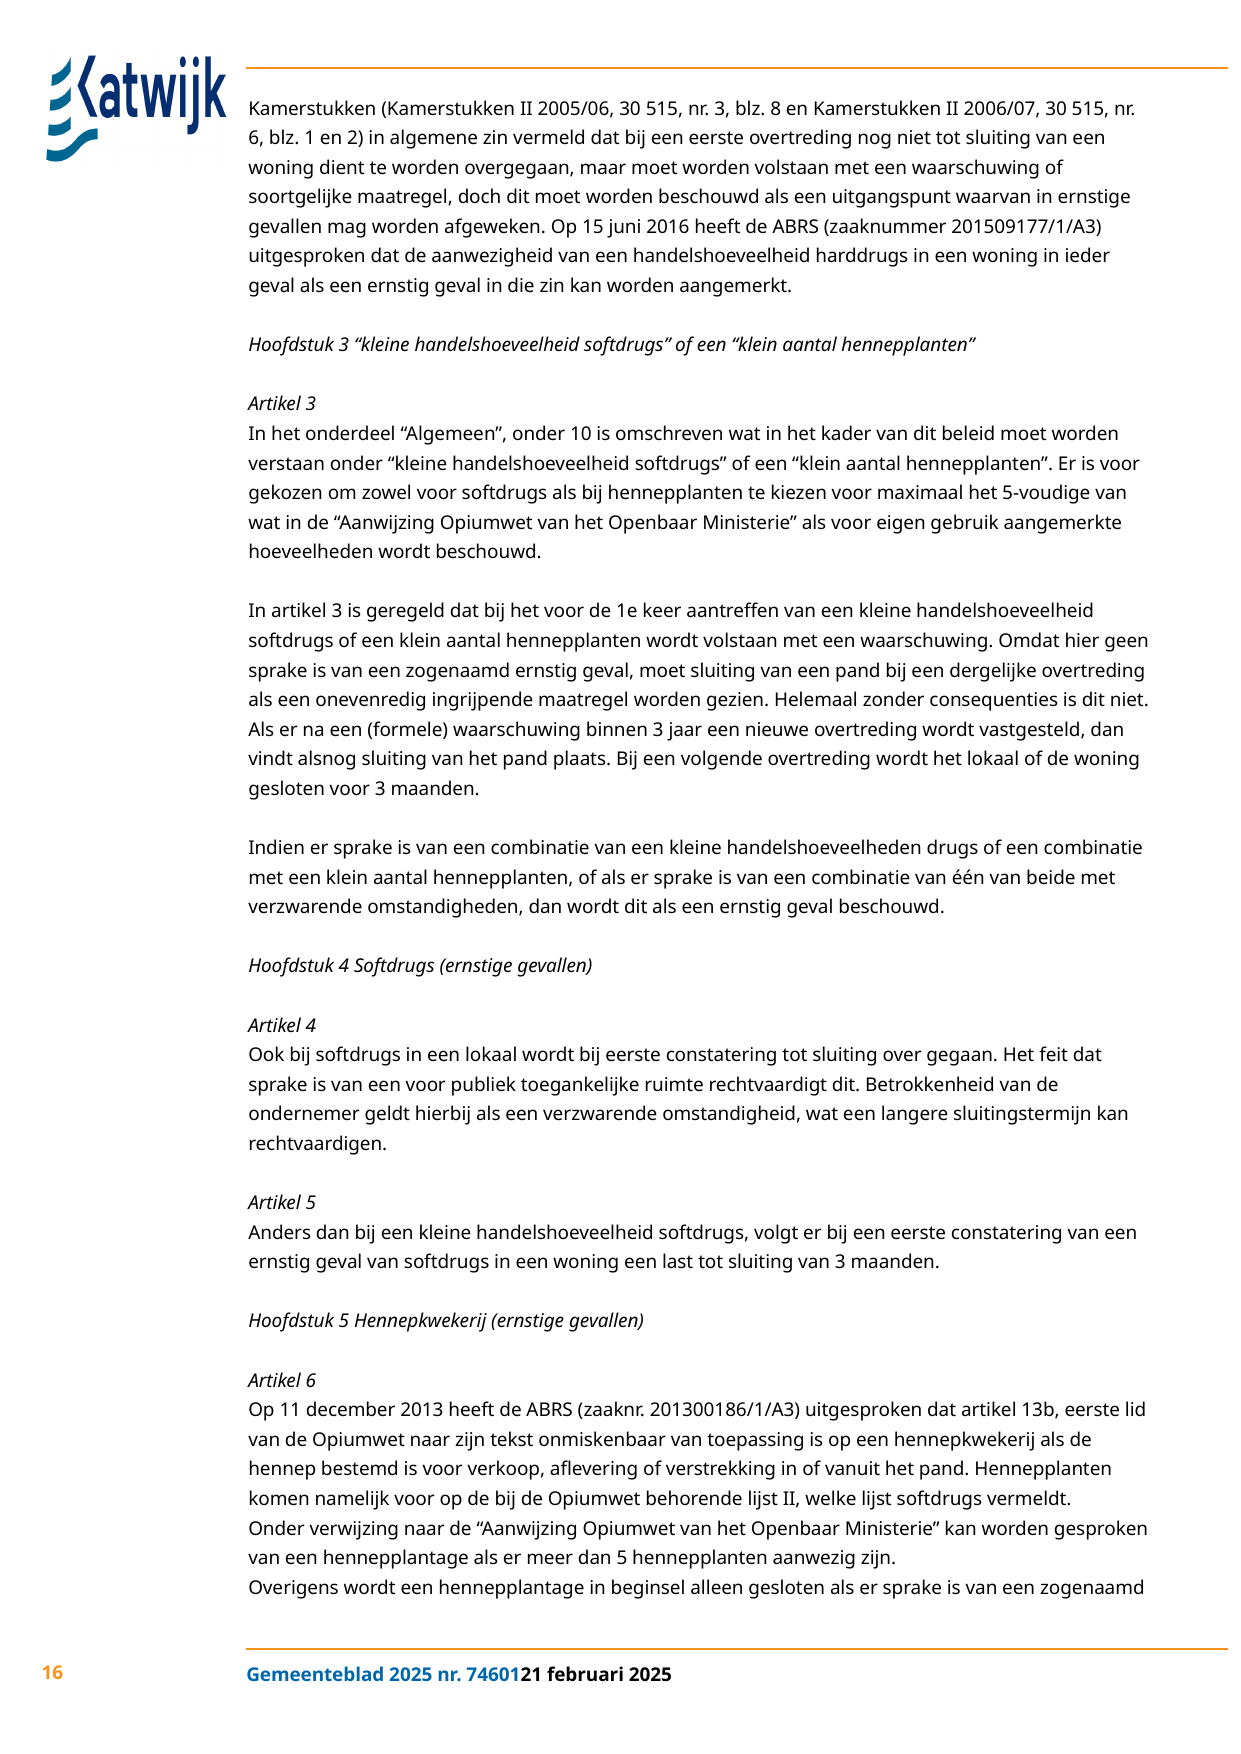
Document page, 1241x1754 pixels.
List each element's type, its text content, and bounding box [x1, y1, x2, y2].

text Hoofdstuk 4 Softdrugs (ernstige gevallen) [248, 953, 1152, 978]
text Artikel 6 [248, 1367, 1152, 1393]
text Artikel 3 [248, 391, 1152, 416]
text Artikel 4 [248, 1012, 1152, 1038]
text Hoofdstuk 3 “kleine handelshoeveelheid softdrugs” of een “klein aantal hennepplanten” [248, 331, 1152, 357]
text Onder verwijzing naar de “Aanwijzing Opiumwet van het Openbaar Ministerie” kan worden gesproken van een hennepplantage als er meer dan 5 hennepplanten aanwezig zijn. [248, 1515, 1152, 1570]
text Overigens wordt een hennepplantage in beginsel alleen gesloten als er sprake is van een zogenaamd [248, 1574, 1152, 1600]
text Kamerstukken (Kamerstukken II 2005/06, 30 515, nr. 3, blz. 8 en Kamerstukken II 2006/07, 30 515, nr. 6, blz. 1 en 2) in algemene zin vermeld dat bij een eerste overtreding nog niet tot sluiting van een woning dient te worden overgegaan, maar moet worden volstaan met een waarschuwing of soortgelijke maatregel, doch dit moet worden beschouwd als een uitgangspunt waarvan in ernstige gevallen mag worden afgeweken. Op 15 juni 2016 heeft de ABRS (zaaknummer 201509177/1/A3) uitgesproken dat de aanwezigheid van een handelshoeveelheid harddrugs in een woning in ieder geval als een ernstig geval in die zin kan worden aangemerkt. [248, 95, 1152, 298]
text Artikel 5 [248, 1189, 1152, 1215]
text In het onderdeel “Algemeen”, onder 10 is omschreven wat in het kader van dit beleid moet worden verstaan onder “kleine handelshoeveelheid softdrugs” of een “klein aantal hennepplanten”. Er is voor gekozen om zowel voor softdrugs als bij hennepplanten te kiezen voor maximaal het 5-voudige van wat in de “Aanwijzing Opiumwet van het Openbaar Ministerie” als voor eigen gebruik aangemerkte hoeveelheden wordt beschouwd. [248, 420, 1152, 564]
text Ook bij softdrugs in een lokaal wordt bij eerste constatering tot sluiting over gegaan. Het feit dat sprake is van een voor publiek toegankelijke ruimte rechtvaardigt dit. Betrokkenheid van de ondernemer geldt hierbij als een verzwarende omstandigheid, wat een langere sluitingstermijn kan rechtvaardigen. [248, 1041, 1152, 1156]
text Indien er sprake is van een combinatie van een kleine handelshoeveelheden drugs of een combinatie met een klein aantal hennepplanten, of als er sprake is van een combinatie van één van beide met verzwarende omstandigheden, dan wordt dit als een ernstig geval beschouwd. [248, 834, 1152, 919]
text In artikel 3 is geregeld dat bij het voor de 1e keer aantreffen van een kleine handelshoeveelheid softdrugs of een klein aantal hennepplanten wordt volstaan met een waarschuwing. Omdat hier geen sprake is van een zogenaamd ernstig geval, moet sluiting van een pand bij een dergelijke overtreding als een onevenredig ingrijpende maatregel worden gezien. Helemaal zonder consequenties is dit niet. Als er na een (formele) waarschuwing binnen 3 jaar een nieuwe overtreding wordt vastgesteld, dan vindt alsnog sluiting van het pand plaats. Bij een volgende overtreding wordt het lokaal of de woning gesloten voor 3 maanden. [248, 598, 1152, 801]
text Op 11 december 2013 heeft de ABRS (zaaknr. 201300186/1/A3) uitgesproken dat artikel 13b, eerste lid van de Opiumwet naar zijn tekst onmiskenbaar van toepassing is op een hennepkwekerij als de hennep bestemd is voor verkoop, aflevering of verstrekking in of vanuit het pand. Hennepplanten komen namelijk voor op de bij de Opiumwet behorende lijst II, welke lijst softdrugs vermeldt. [248, 1396, 1152, 1511]
text Anders dan bij een kleine handelshoeveelheid softdrugs, volgt er bij een eerste constatering van een ernstig geval van softdrugs in een woning een last tot sluiting van 3 maanden. [248, 1219, 1152, 1274]
picture [41, 47, 231, 172]
text Hoofdstuk 5 Hennepkwekerij (ernstige gevallen) [248, 1308, 1152, 1333]
